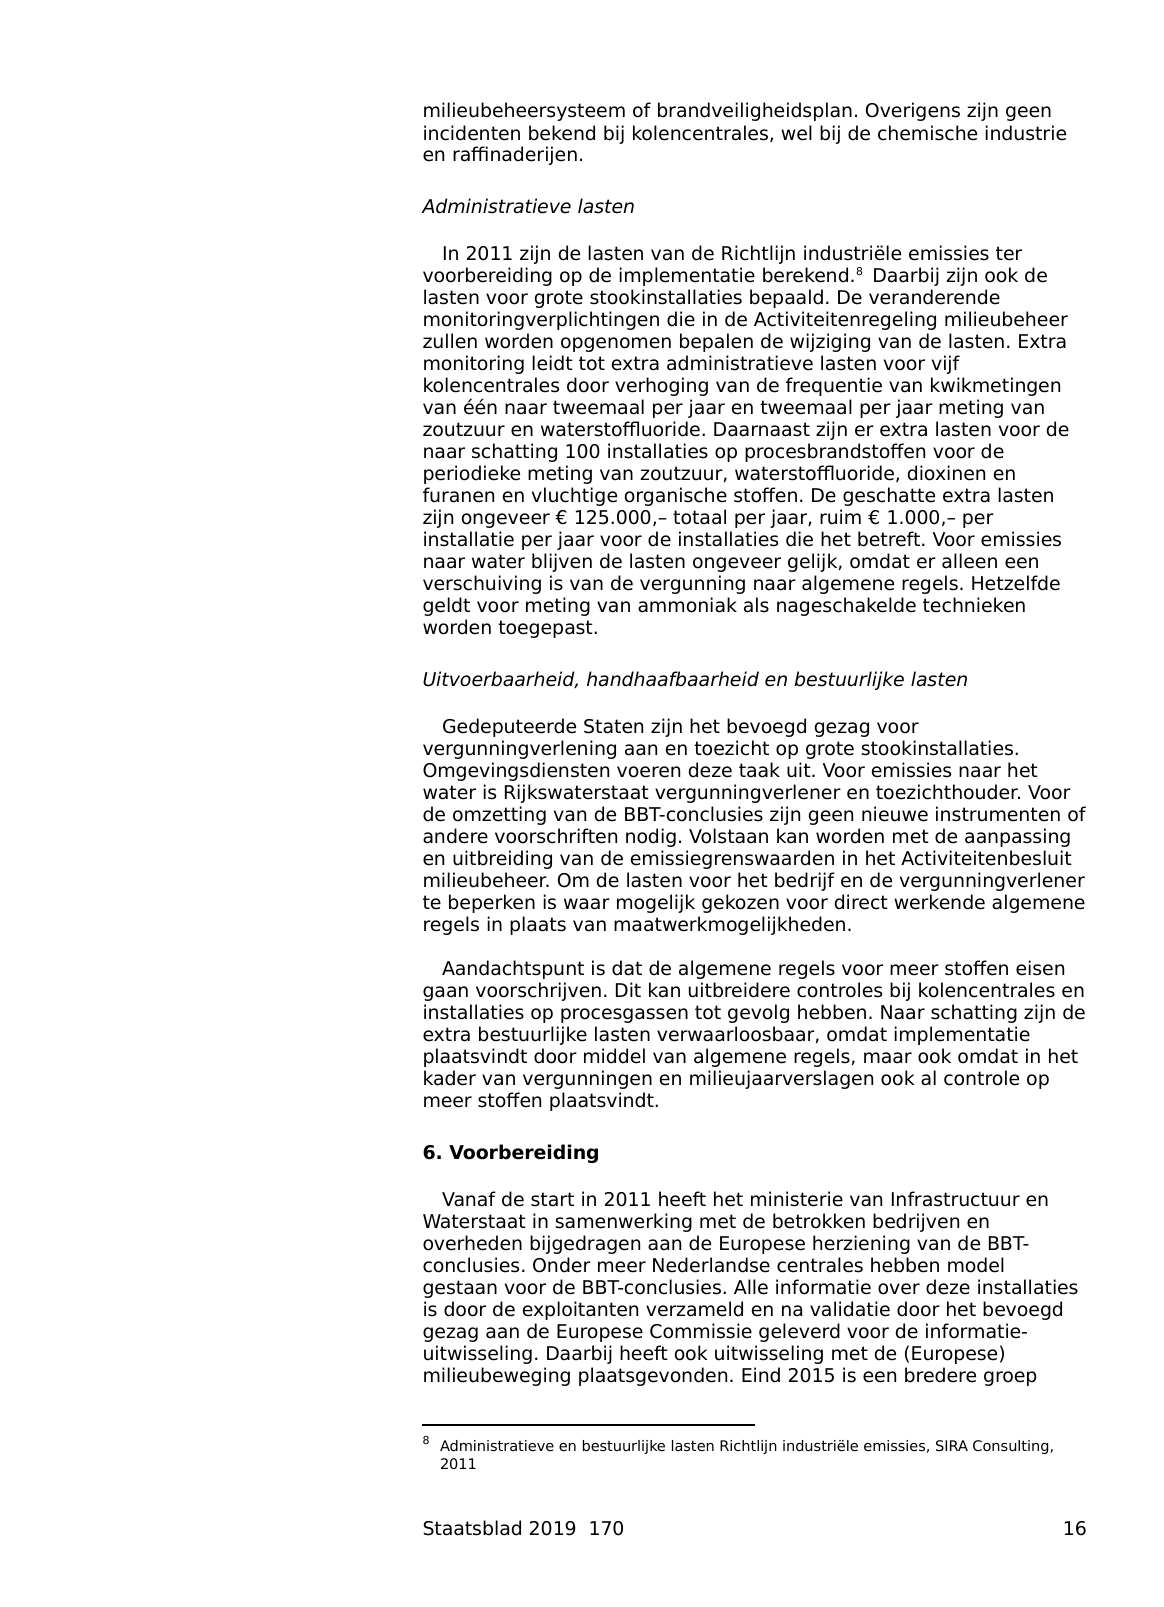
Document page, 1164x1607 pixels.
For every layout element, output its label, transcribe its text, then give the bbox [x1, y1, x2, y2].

text milieubeheersysteem of brandveiligheidsplan. Overigens zijn geen incidenten bekend bij kolencentrales, wel bij de chemische industrie en raffinaderijen. [422, 100, 1087, 166]
subtitle Administratieve lasten [422, 196, 1087, 218]
text Administratieve en bestuurlijke lasten Richtlijn industriële emissies, SIRA Consulting, 2011 [422, 1434, 1087, 1473]
text Vanaf de start in 2011 heeft het ministerie van Infrastructuur en Waterstaat in samenwerking met de betrokken bedrijven en overheden bijgedragen aan de Europese herziening van de BBT-conclusies. Onder meer Nederlandse centrales hebben model gestaan voor de BBT-conclusies. Alle informatie over deze installaties is door de exploitanten verzameld en na validatie door het bevoegd gezag aan de Europese Commissie geleverd voor de informatie-uitwisseling. Daarbij heeft ook uitwisseling met de (Europese) milieubeweging plaatsgevonden. Eind 2015 is een bredere groep [422, 1189, 1087, 1387]
text Aandachtspunt is dat de algemene regels voor meer stoffen eisen gaan voorschrijven. Dit kan uitbreidere controles bij kolencentrales en installaties op procesgassen tot gevolg hebben. Naar schatting zijn de extra bestuurlijke lasten verwaarloosbaar, omdat implementatie plaatsvindt door middel van algemene regels, maar ook omdat in het kader van vergunningen en milieujaarverslagen ook al controle op meer stoffen plaatsvindt. [422, 958, 1087, 1112]
subtitle 6. Voorbereiding [422, 1142, 1087, 1164]
text In 2011 zijn de lasten van de Richtlijn industriële emissies ter voorbereiding op de implementatie berekend. Daarbij zijn ook de lasten voor grote stookinstallaties bepaald. De veranderende monitoringverplichtingen die in de Activiteitenregeling milieubeheer zullen worden opgenomen bepalen de wijziging van de lasten. Extra monitoring leidt tot extra administratieve lasten voor vijf kolencentrales door verhoging van de frequentie van kwikmetingen van één naar tweemaal per jaar en tweemaal per jaar meting van zoutzuur en waterstoffluoride. Daarnaast zijn er extra lasten voor de naar schatting 100 installaties op procesbrandstoffen voor de periodieke meting van zoutzuur, waterstoffluoride, dioxinen en furanen en vluchtige organische stoffen. De geschatte extra lasten zijn ongeveer € 125.000,– totaal per jaar, ruim € 1.000,– per installatie per jaar voor de installaties die het betreft. Voor emissies naar water blijven de lasten ongeveer gelijk, omdat er alleen een verschuiving is van de vergunning naar algemene regels. Hetzelfde geldt voor meting van ammoniak als nageschakelde technieken worden toegepast. [422, 243, 1087, 639]
subtitle Uitvoerbaarheid, handhaafbaarheid en bestuurlijke lasten [422, 669, 1087, 691]
text Gedeputeerde Staten zijn het bevoegd gezag voor vergunningverlening aan en toezicht op grote stookinstallaties. Omgevingsdiensten voeren deze taak uit. Voor emissies naar het water is Rijkswaterstaat vergunningverlener en toezichthouder. Voor de omzetting van de BBT-conclusies zijn geen nieuwe instrumenten of andere voorschriften nodig. Volstaan kan worden met de aanpassing en uitbreiding van de emissiegrenswaarden in het Activiteitenbesluit milieubeheer. Om de lasten voor het bedrijf en de vergunningverlener te beperken is waar mogelijk gekozen voor direct werkende algemene regels in plaats van maatwerkmogelijkheden. [422, 716, 1087, 936]
